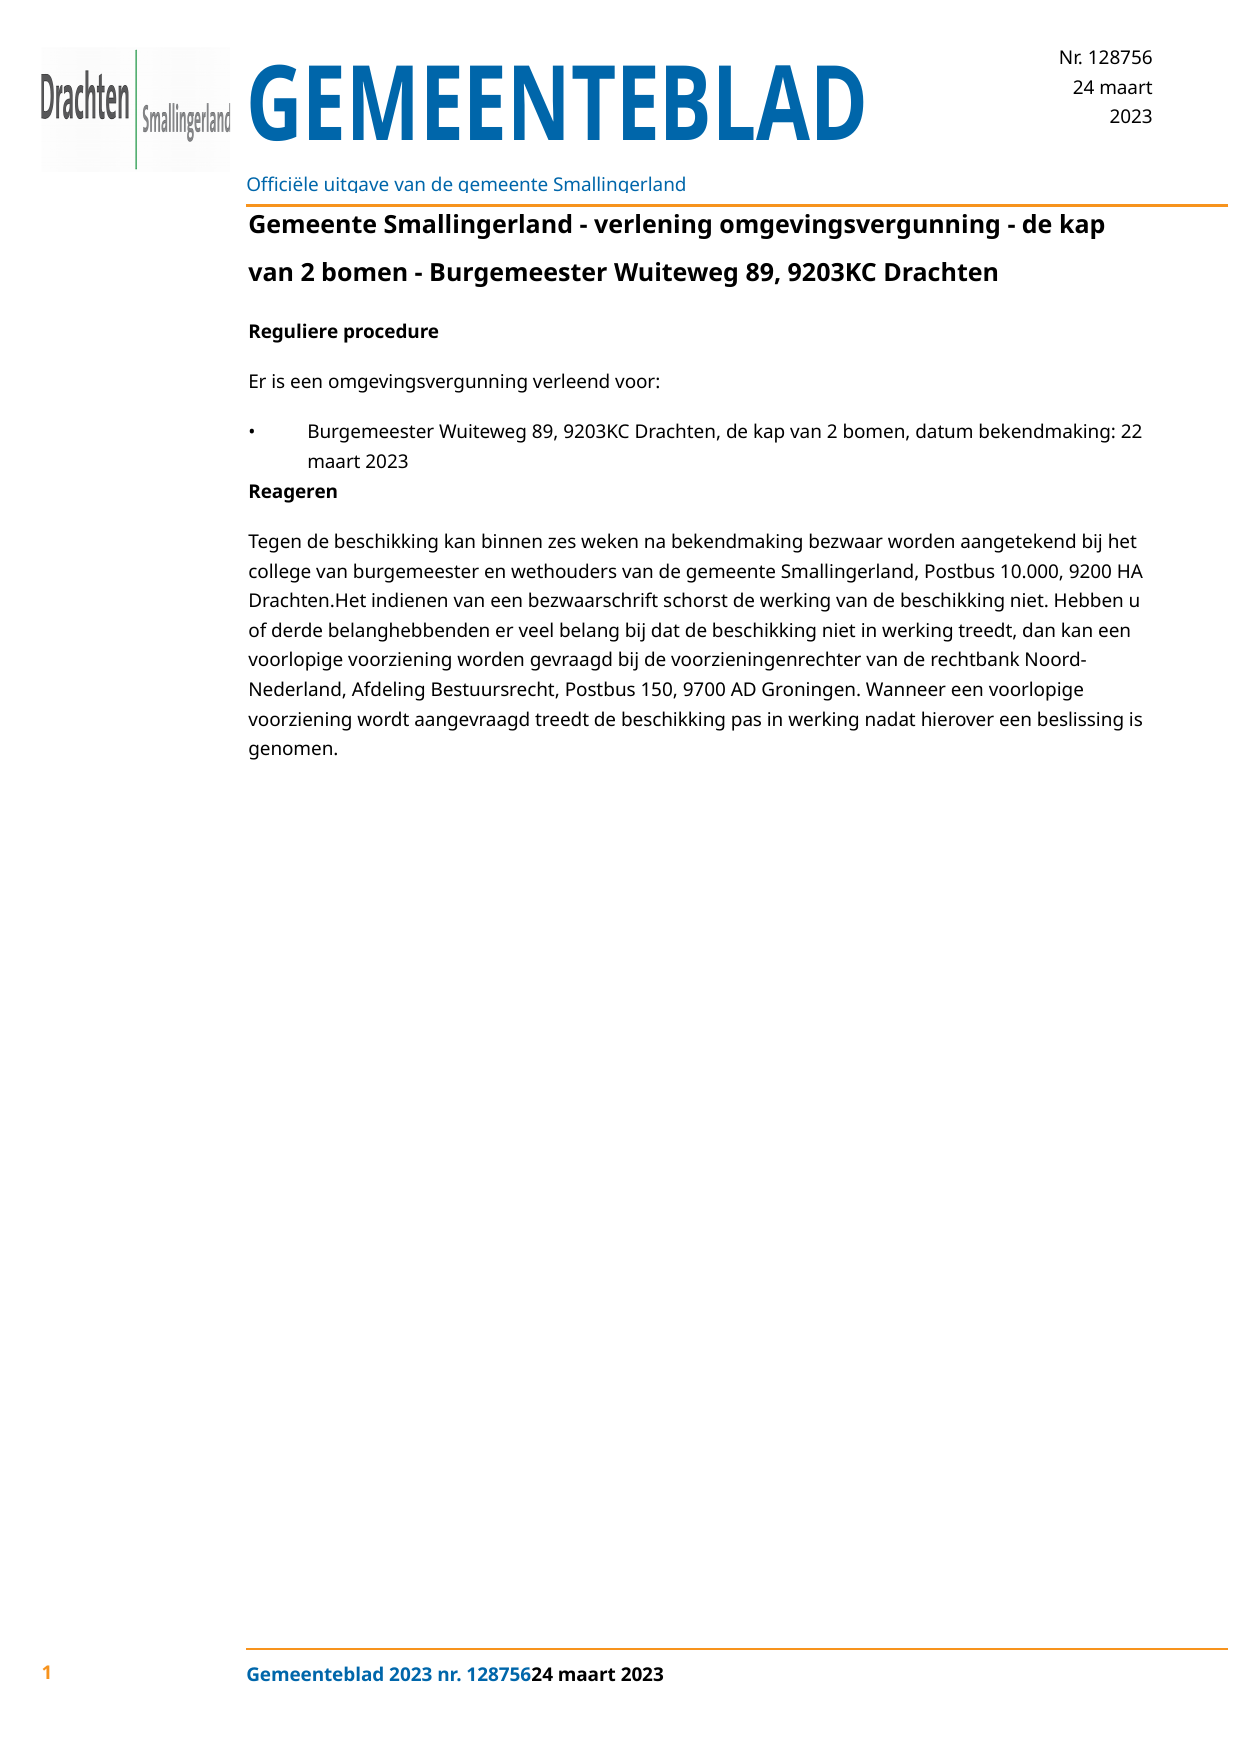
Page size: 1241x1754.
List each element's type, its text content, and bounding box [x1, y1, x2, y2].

text Er is een omgevingsvergunning verleend voor: [248, 368, 1152, 394]
text Reguliere procedure [248, 318, 1152, 344]
text Gemeente Smallingerland - verlening omgevingsvergunning - de kap van 2 bomen - Burgemeester Wuiteweg 89, 9203KC Drachten [248, 207, 1152, 288]
list Burgemeester Wuiteweg 89, 9203KC Drachten, de kap van 2 bomen, datum bekendmaking: 22 maart 2023 [248, 419, 1152, 474]
text Tegen de beschikking kan binnen zes weken na bekendmaking bezwaar worden aangetekend bij het college van burgemeester en wethouders van de gemeente Smallingerland, Postbus 10.000, 9200 HA Drachten.Het indienen van een bezwaarschrift schorst de werking van de beschikking niet. Hebben u of derde belanghebbenden er veel belang bij dat de beschikking niet in werking treedt, dan kan een voorlopige voorziening worden gevraagd bij de voorzieningenrechter van de rechtbank Noord-Nederland, Afdeling Bestuursrecht, Postbus 150, 9700 AD Groningen. Wanneer een voorlopige voorziening wordt aangevraagd treedt de beschikking pas in werking nadat hierover een beslissing is genomen. [248, 528, 1152, 761]
picture [41, 47, 231, 172]
text Reageren [248, 478, 1152, 504]
